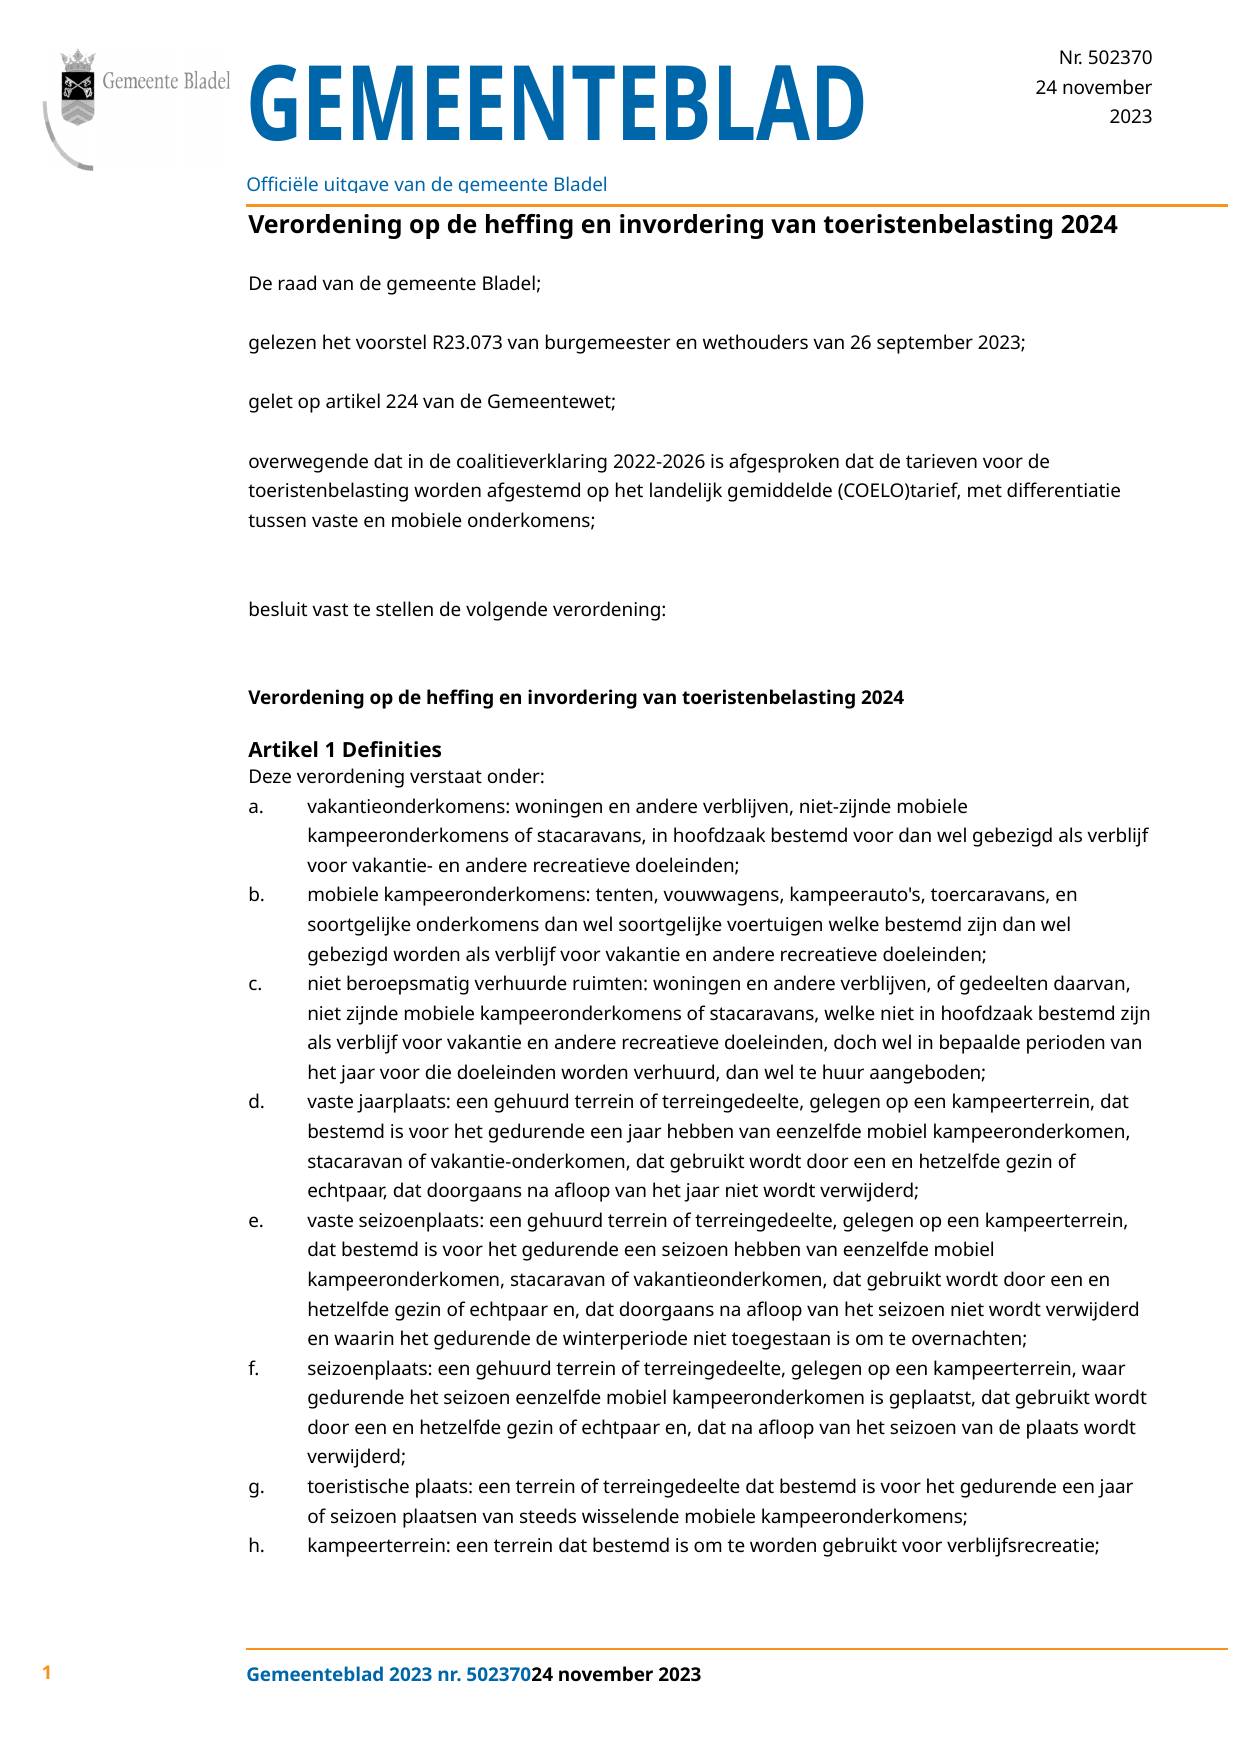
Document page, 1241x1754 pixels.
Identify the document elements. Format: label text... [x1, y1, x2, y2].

list vaste jaarplaats: een gehuurd terrein of terreingedeelte, gelegen op een kampeerterrein, dat bestemd is voor het gedurende een jaar hebben van eenzelfde mobiel kampeeronderkomen, stacaravan of vakantie-onderkomen, dat gebruikt wordt door een en hetzelfde gezin of echtpaar, dat doorgaans na afloop van het jaar niet wordt verwijderd; [248, 1089, 1152, 1203]
text besluit vast te stellen de volgende verordening: [248, 596, 1152, 621]
text overwegende dat in de coalitieverklaring 2022-2026 is afgesproken dat de tarieven voor de toeristenbelasting worden afgestemd op het landelijk gemiddelde (COELO)tarief, met differentiatie tussen vaste en mobiele onderkomens; [248, 448, 1152, 533]
text gelet op artikel 224 van de Gemeentewet; [248, 389, 1152, 414]
text Artikel 1 Definities [248, 735, 1152, 763]
text Verordening op de heffing en invordering van toeristenbelasting 2024 [248, 207, 1152, 241]
list toeristische plaats: een terrein of terreingedeelte dat bestemd is voor het gedurende een jaar of seizoen plaatsen van steeds wisselende mobiele kampeeronderkomens; [248, 1473, 1152, 1529]
list seizoenplaats: een gehuurd terrein of terreingedeelte, gelegen op een kampeerterrein, waar gedurende het seizoen eenzelfde mobiel kampeeronderkomen is geplaatst, dat gebruikt wordt door een en hetzelfde gezin of echtpaar en, dat na afloop van het seizoen van de plaats wordt verwijderd; [248, 1355, 1152, 1469]
list niet beroepsmatig verhuurde ruimten: woningen en andere verblijven, of gedeelten daarvan, niet zijnde mobiele kampeeronderkomens of stacaravans, welke niet in hoofdzaak bestemd zijn als verblijf voor vakantie en andere recreatieve doeleinden, doch wel in bepaalde perioden van het jaar voor die doeleinden worden verhuurd, dan wel te huur aangeboden; [248, 970, 1152, 1085]
text gelezen het voorstel R23.073 van burgemeester en wethouders van 26 september 2023; [248, 329, 1152, 355]
list vaste seizoenplaats: een gehuurd terrein of terreingedeelte, gelegen op een kampeerterrein, dat bestemd is voor het gedurende een seizoen hebben van eenzelfde mobiel kampeeronderkomen, stacaravan of vakantieonderkomen, dat gebruikt wordt door een en hetzelfde gezin of echtpaar en, dat doorgaans na afloop van het seizoen niet wordt verwijderd en waarin het gedurende de winterperiode niet toegestaan is om te overnachten; [248, 1207, 1152, 1351]
list vakantieonderkomens: woningen en andere verblijven, niet-zijnde mobiele kampeeronderkomens of stacaravans, in hoofdzaak bestemd voor dan wel gebezigd als verblijf voor vakantie- en andere recreatieve doeleinden; [248, 793, 1152, 878]
text De raad van de gemeente Bladel; [248, 270, 1152, 296]
text Deze verordening verstaat onder: [248, 763, 1152, 789]
list kampeerterrein: een terrein dat bestemd is om te worden gebruikt voor verblijfsrecreatie; [248, 1532, 1152, 1558]
list mobiele kampeeronderkomens: tenten, vouwwagens, kampeerauto's, toercaravans, en soortgelijke onderkomens dan wel soortgelijke voertuigen welke bestemd zijn dan wel gebezigd worden als verblijf voor vakantie en andere recreatieve doeleinden; [248, 882, 1152, 967]
text Verordening op de heffing en invordering van toeristenbelasting 2024 [248, 684, 1152, 710]
picture [41, 47, 231, 172]
